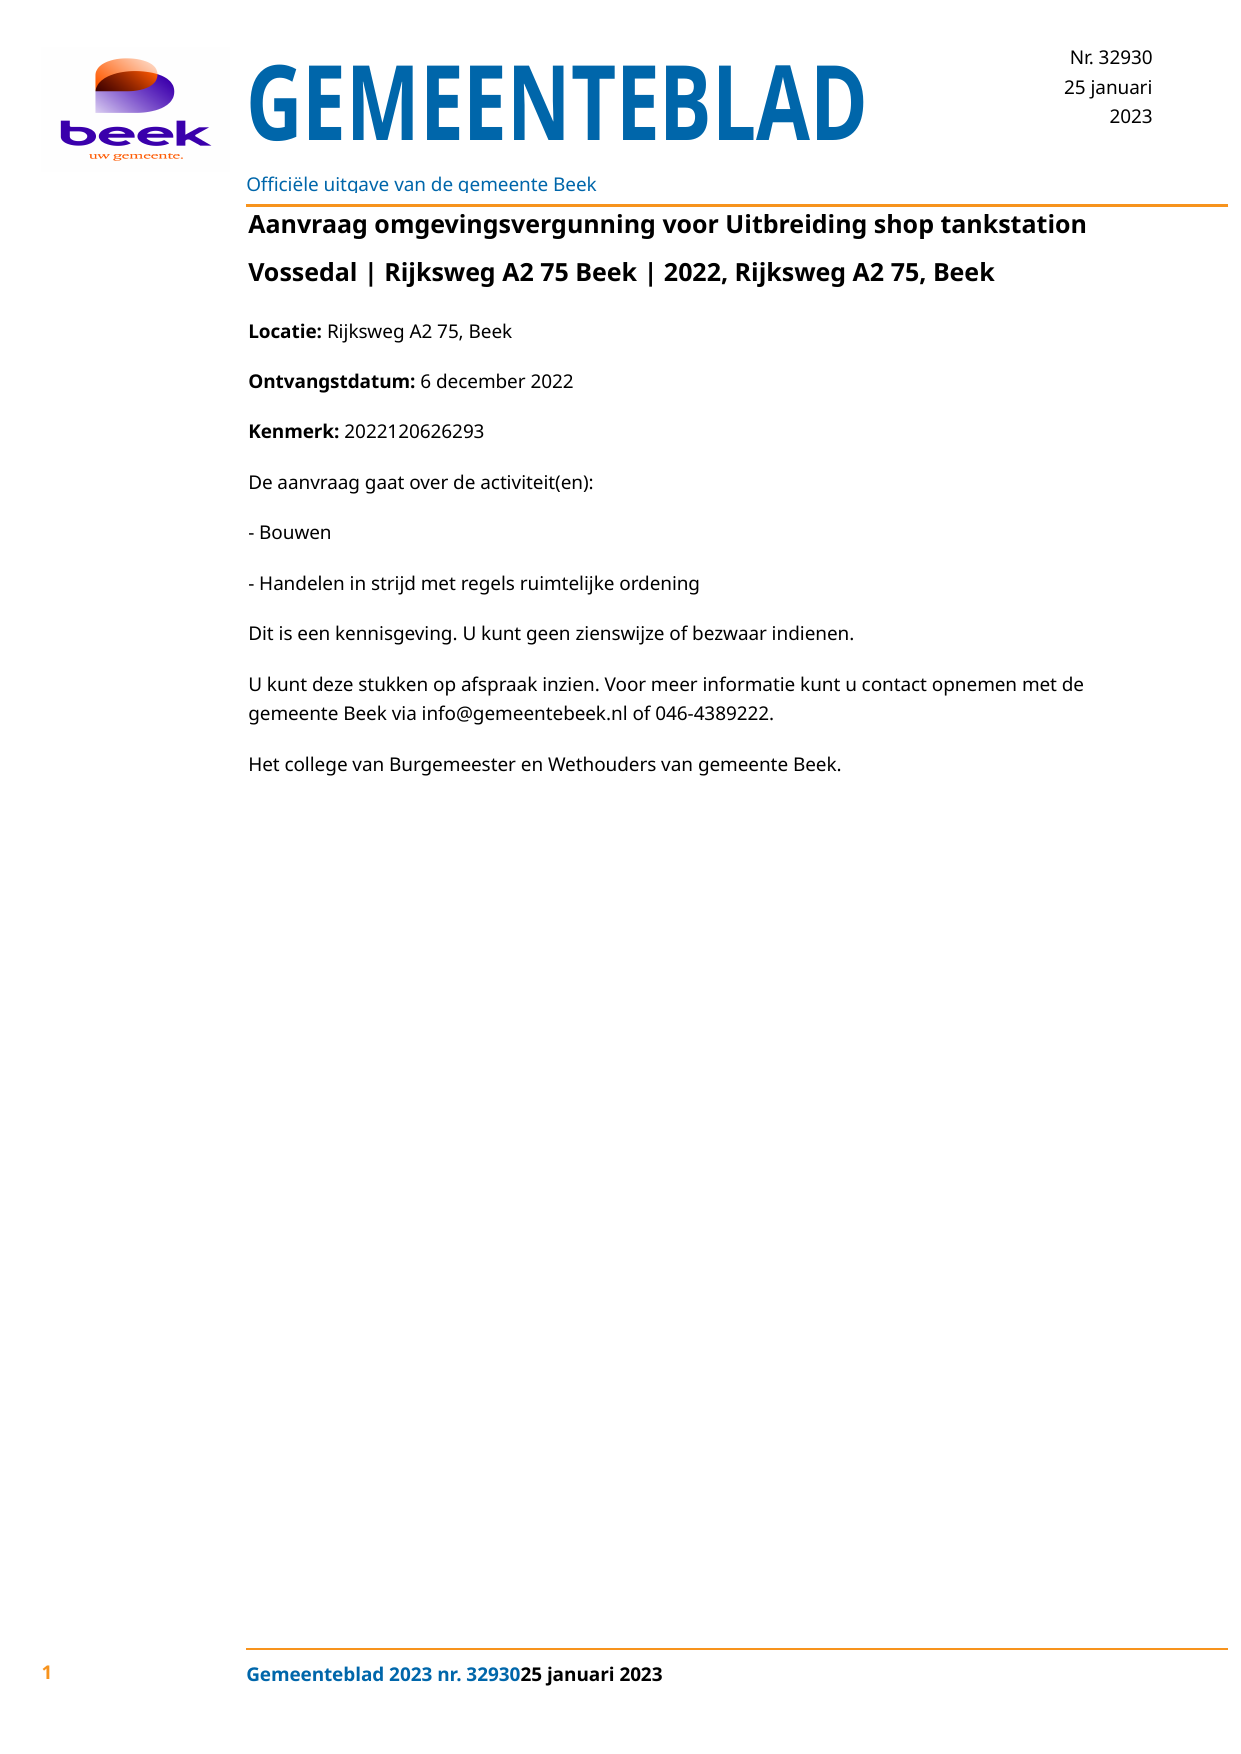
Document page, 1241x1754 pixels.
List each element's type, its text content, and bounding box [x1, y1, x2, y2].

text De aanvraag gaat over de activiteit(en): [248, 469, 1152, 495]
text Locatie: Rijksweg A2 75, Beek [248, 318, 1152, 344]
text Het college van Burgemeester en Wethouders van gemeente Beek. [248, 751, 1152, 777]
text - Handelen in strijd met regels ruimtelijke ordening [248, 570, 1152, 596]
text - Bouwen [248, 519, 1152, 545]
text Aanvraag omgevingsvergunning voor Uitbreiding shop tankstation Vossedal | Rijksweg A2 75 Beek | 2022, Rijksweg A2 75, Beek [248, 207, 1152, 288]
picture [41, 47, 231, 172]
text Kenmerk: 2022120626293 [248, 419, 1152, 444]
text Ontvangstdatum: 6 december 2022 [248, 368, 1152, 394]
text Dit is een kennisgeving. U kunt geen zienswijze of bezwaar indienen. [248, 620, 1152, 646]
text U kunt deze stukken op afspraak inzien. Voor meer informatie kunt u contact opnemen met de gemeente Beek via info@gemeentebeek.nl of 046-4389222. [248, 671, 1152, 726]
